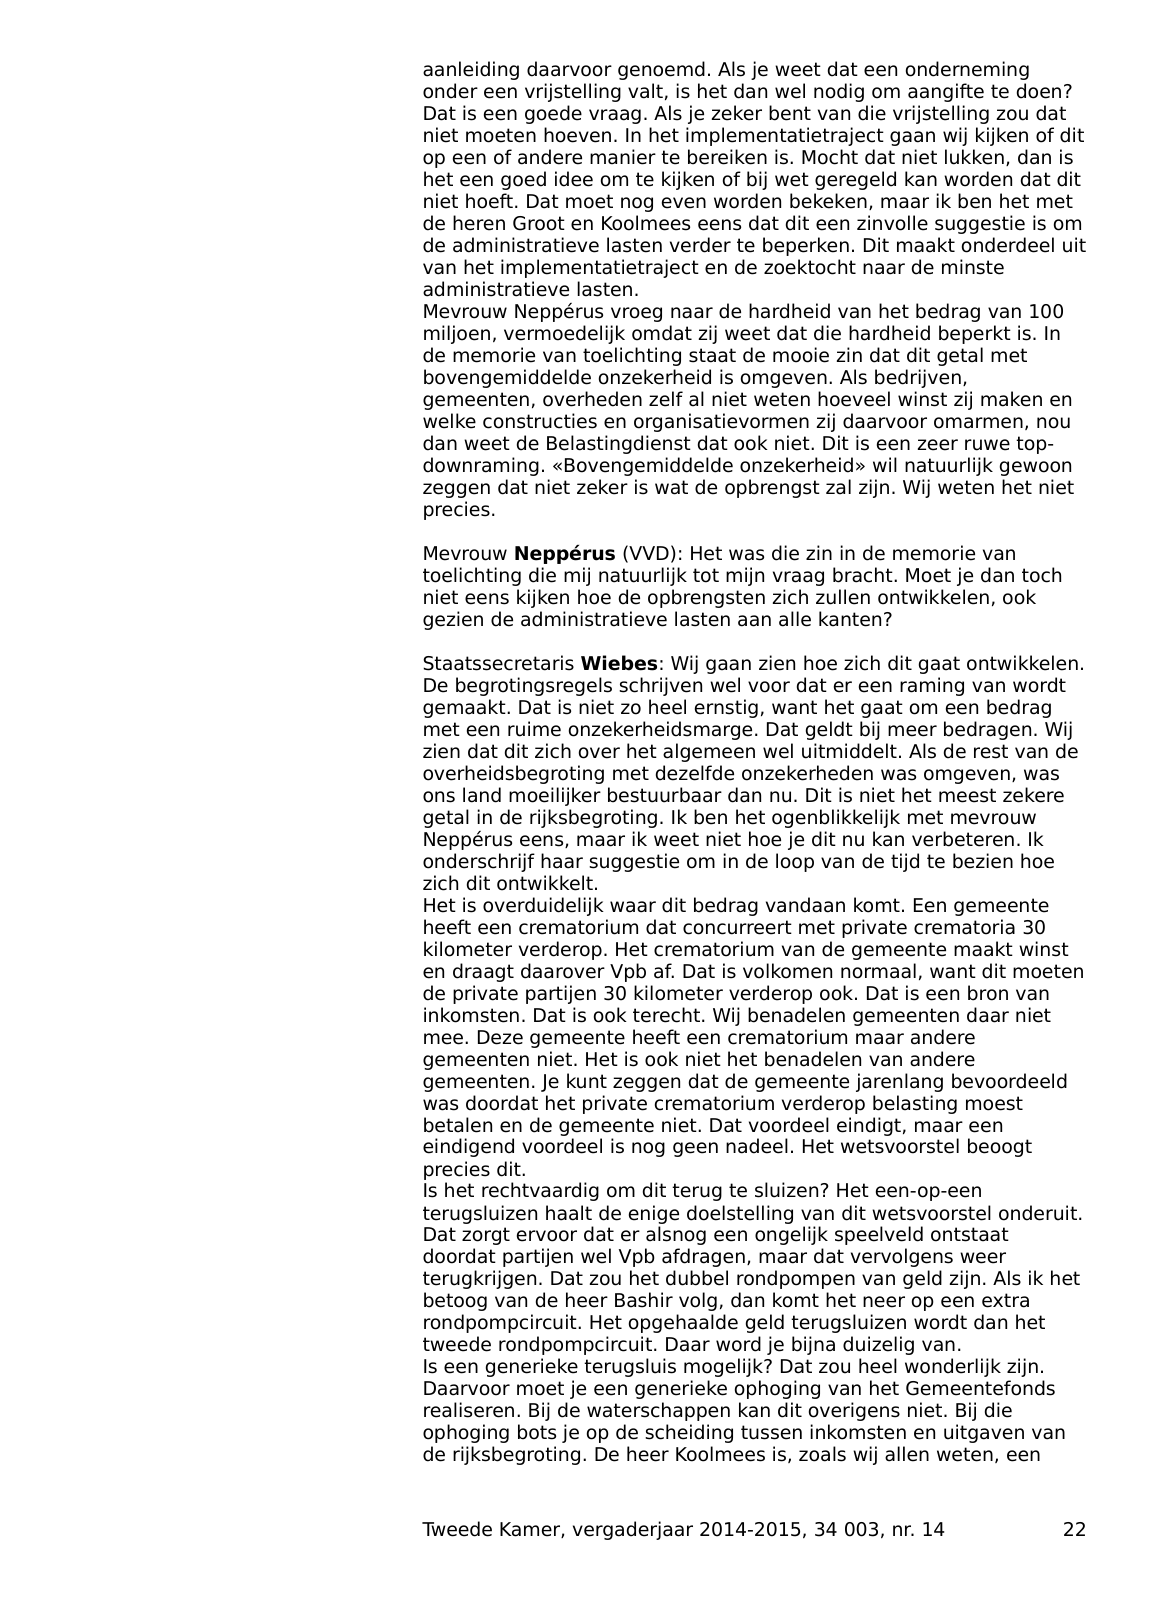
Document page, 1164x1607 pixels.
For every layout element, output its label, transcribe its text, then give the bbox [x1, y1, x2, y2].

text aanleiding daarvoor genoemd. Als je weet dat een onderneming onder een vrijstelling valt, is het dan wel nodig om aangifte te doen? Dat is een goede vraag. Als je zeker bent van die vrijstelling zou dat niet moeten hoeven. In het implementatietraject gaan wij kijken of dit op een of andere manier te bereiken is. Mocht dat niet lukken, dan is het een goed idee om te kijken of bij wet geregeld kan worden dat dit niet hoeft. Dat moet nog even worden bekeken, maar ik ben het met de heren Groot en Koolmees eens dat dit een zinvolle suggestie is om de administratieve lasten verder te beperken. Dit maakt onderdeel uit van het implementatietraject en de zoektocht naar de minste administratieve lasten. [422, 59, 1087, 301]
text Het is overduidelijk waar dit bedrag vandaan komt. Een gemeente heeft een crematorium dat concurreert met private crematoria 30 kilometer verderop. Het crematorium van de gemeente maakt winst en draagt daarover Vpb af. Dat is volkomen normaal, want dit moeten de private partijen 30 kilometer verderop ook. Dat is een bron van inkomsten. Dat is ook terecht. Wij benadelen gemeenten daar niet mee. Deze gemeente heeft een crematorium maar andere gemeenten niet. Het is ook niet het benadelen van andere gemeenten. Je kunt zeggen dat de gemeente jarenlang bevoordeeld was doordat het private crematorium verderop belasting moest betalen en de gemeente niet. Dat voordeel eindigt, maar een eindigend voordeel is nog geen nadeel. Het wetsvoorstel beoogt precies dit. [422, 895, 1087, 1180]
text Is een generieke terugsluis mogelijk? Dat zou heel wonderlijk zijn. Daarvoor moet je een generieke ophoging van het Gemeentefonds realiseren. Bij de waterschappen kan dit overigens niet. Bij die ophoging bots je op de scheiding tussen inkomsten en uitgaven van de rijksbegroting. De heer Koolmees is, zoals wij allen weten, een [422, 1356, 1087, 1466]
text Is het rechtvaardig om dit terug te sluizen? Het een-op-een terugsluizen haalt de enige doelstelling van dit wetsvoorstel onderuit. Dat zorgt ervoor dat er alsnog een ongelijk speelveld ontstaat doordat partijen wel Vpb afdragen, maar dat vervolgens weer terugkrijgen. Dat zou het dubbel rondpompen van geld zijn. Als ik het betoog van de heer Bashir volg, dan komt het neer op een extra rondpompcircuit. Het opgehaalde geld terugsluizen wordt dan het tweede rondpompcircuit. Daar word je bijna duizelig van. [422, 1180, 1087, 1356]
text Mevrouw Neppérus (VVD): Het was die zin in de memorie van toelichting die mij natuurlijk tot mijn vraag bracht. Moet je dan toch niet eens kijken hoe de opbrengsten zich zullen ontwikkelen, ook gezien de administratieve lasten aan alle kanten? [422, 543, 1087, 631]
text Staatssecretaris Wiebes: Wij gaan zien hoe zich dit gaat ontwikkelen. De begrotingsregels schrijven wel voor dat er een raming van wordt gemaakt. Dat is niet zo heel ernstig, want het gaat om een bedrag met een ruime onzekerheidsmarge. Dat geldt bij meer bedragen. Wij zien dat dit zich over het algemeen wel uitmiddelt. Als de rest van de overheidsbegroting met dezelfde onzekerheden was omgeven, was ons land moeilijker bestuurbaar dan nu. Dit is niet het meest zekere getal in de rijksbegroting. Ik ben het ogenblikkelijk met mevrouw Neppérus eens, maar ik weet niet hoe je dit nu kan verbeteren. Ik onderschrijf haar suggestie om in de loop van de tijd te bezien hoe zich dit ontwikkelt. [422, 653, 1087, 895]
text Mevrouw Neppérus vroeg naar de hardheid van het bedrag van 100 miljoen, vermoedelijk omdat zij weet dat die hardheid beperkt is. In de memorie van toelichting staat de mooie zin dat dit getal met bovengemiddelde onzekerheid is omgeven. Als bedrijven, gemeenten, overheden zelf al niet weten hoeveel winst zij maken en welke constructies en organisatievormen zij daarvoor omarmen, nou dan weet de Belastingdienst dat ook niet. Dit is een zeer ruwe top-downraming. «Bovengemiddelde onzekerheid» wil natuurlijk gewoon zeggen dat niet zeker is wat de opbrengst zal zijn. Wij weten het niet precies. [422, 301, 1087, 521]
